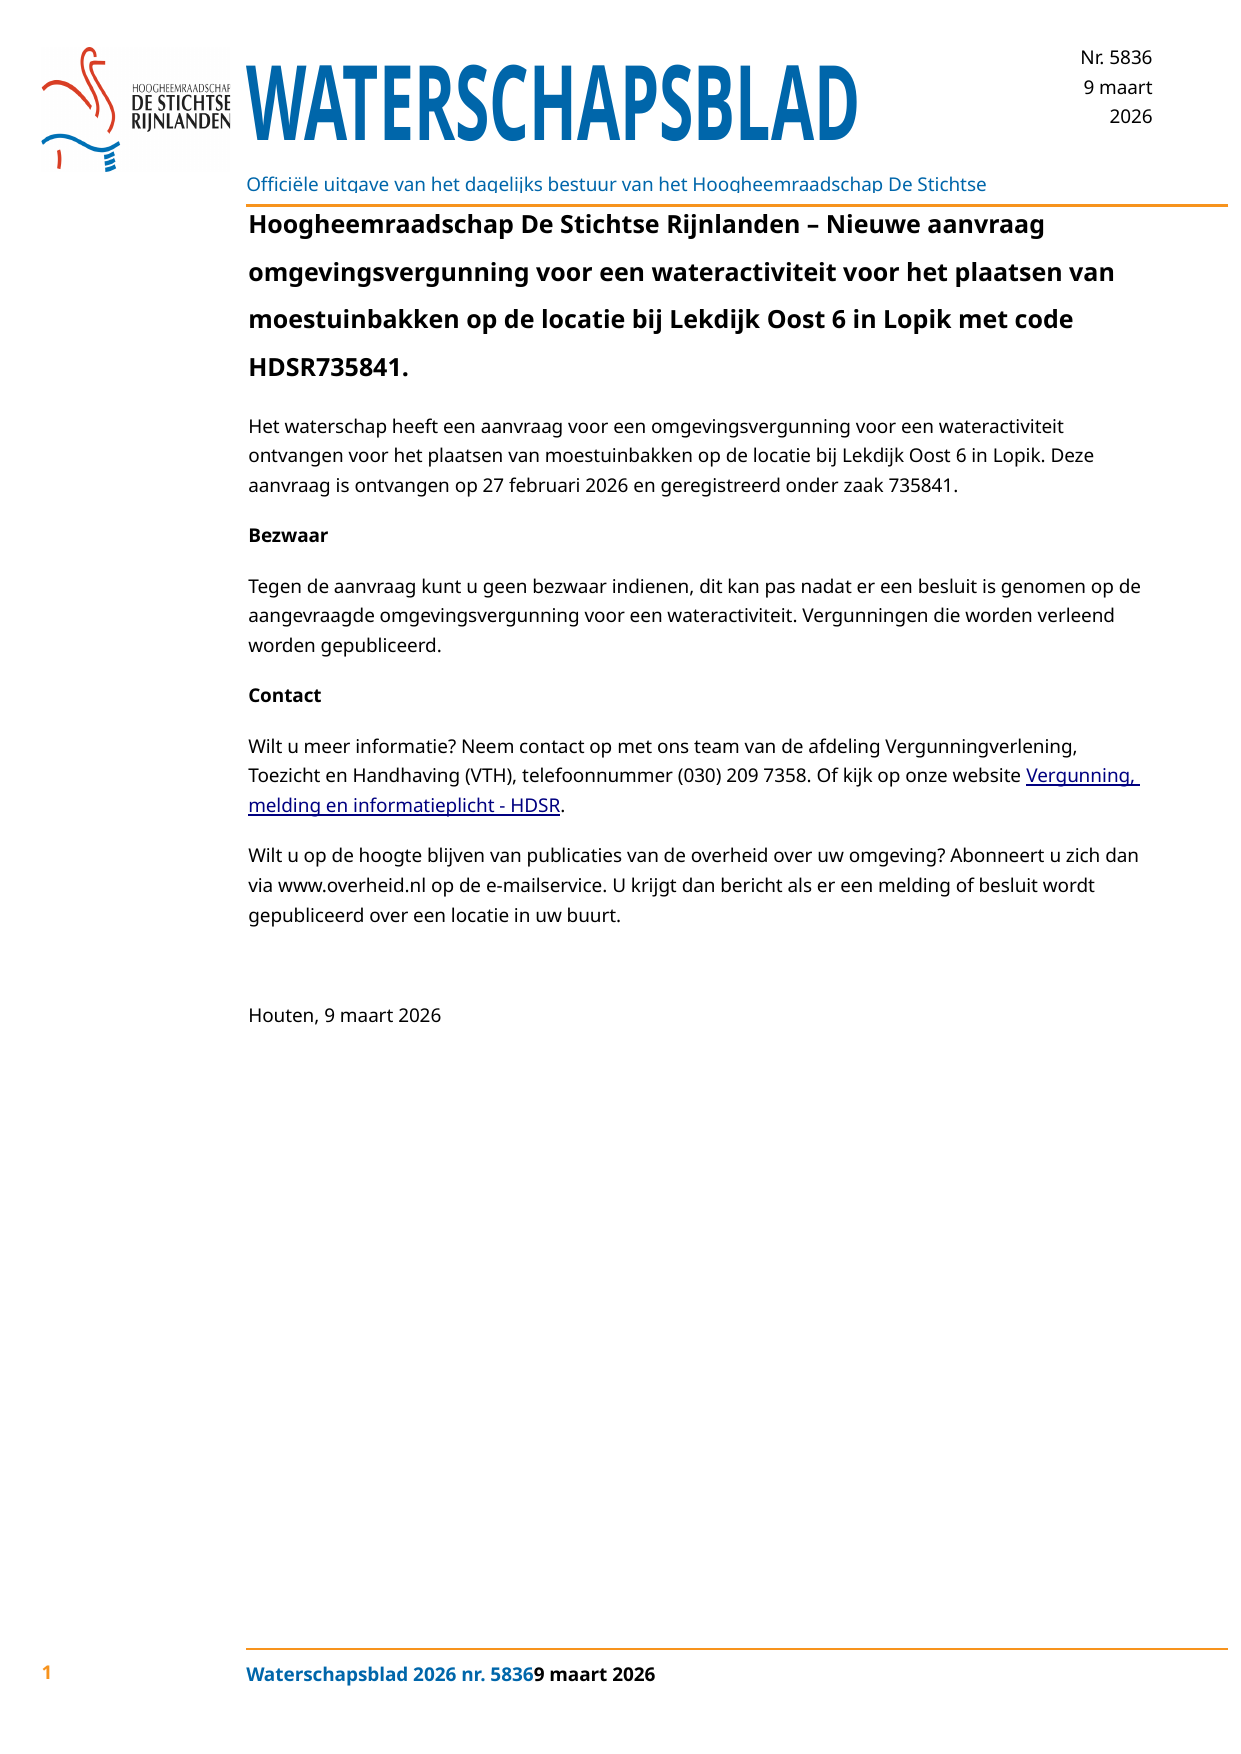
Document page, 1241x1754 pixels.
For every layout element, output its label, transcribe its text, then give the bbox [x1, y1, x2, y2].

text Wilt u op de hoogte blijven van publicaties van de overheid over uw omgeving? Abonneert u zich dan via www.overheid.nl op de e-mailservice. U krijgt dan bericht als er een melding of besluit wordt gepubliceerd over een locatie in uw buurt. [248, 843, 1152, 928]
picture [41, 47, 231, 172]
text Het waterschap heeft een aanvraag voor een omgevingsvergunning voor een wateractiviteit ontvangen voor het plaatsen van moestuinbakken op de locatie bij Lekdijk Oost 6 in Lopik. Deze aanvraag is ontvangen op 27 februari 2026 en geregistreerd onder zaak 735841. [248, 413, 1152, 498]
text Contact [248, 683, 1152, 708]
text Houten, 9 maart 2026 [248, 1003, 1152, 1028]
text Tegen de aanvraag kunt u geen bezwaar indienen, dit kan pas nadat er een besluit is genomen op de aangevraagde omgevingsvergunning voor een wateractiviteit. Vergunningen die worden verleend worden gepubliceerd. [248, 573, 1152, 658]
text Hoogheemraadschap De Stichtse Rijnlanden – Nieuwe aanvraag omgevingsvergunning voor een wateractiviteit voor het plaatsen van moestuinbakken op de locatie bij Lekdijk Oost 6 in Lopik met code HDSR735841. [248, 207, 1152, 384]
text Bezwaar [248, 523, 1152, 548]
text Wilt u meer informatie? Neem contact op met ons team van de afdeling Vergunningverlening, Toezicht en Handhaving (VTH), telefoonnummer (030) 209 7358. Of kijk op onze website Vergunning, melding en informatieplicht - HDSR. [248, 733, 1152, 818]
